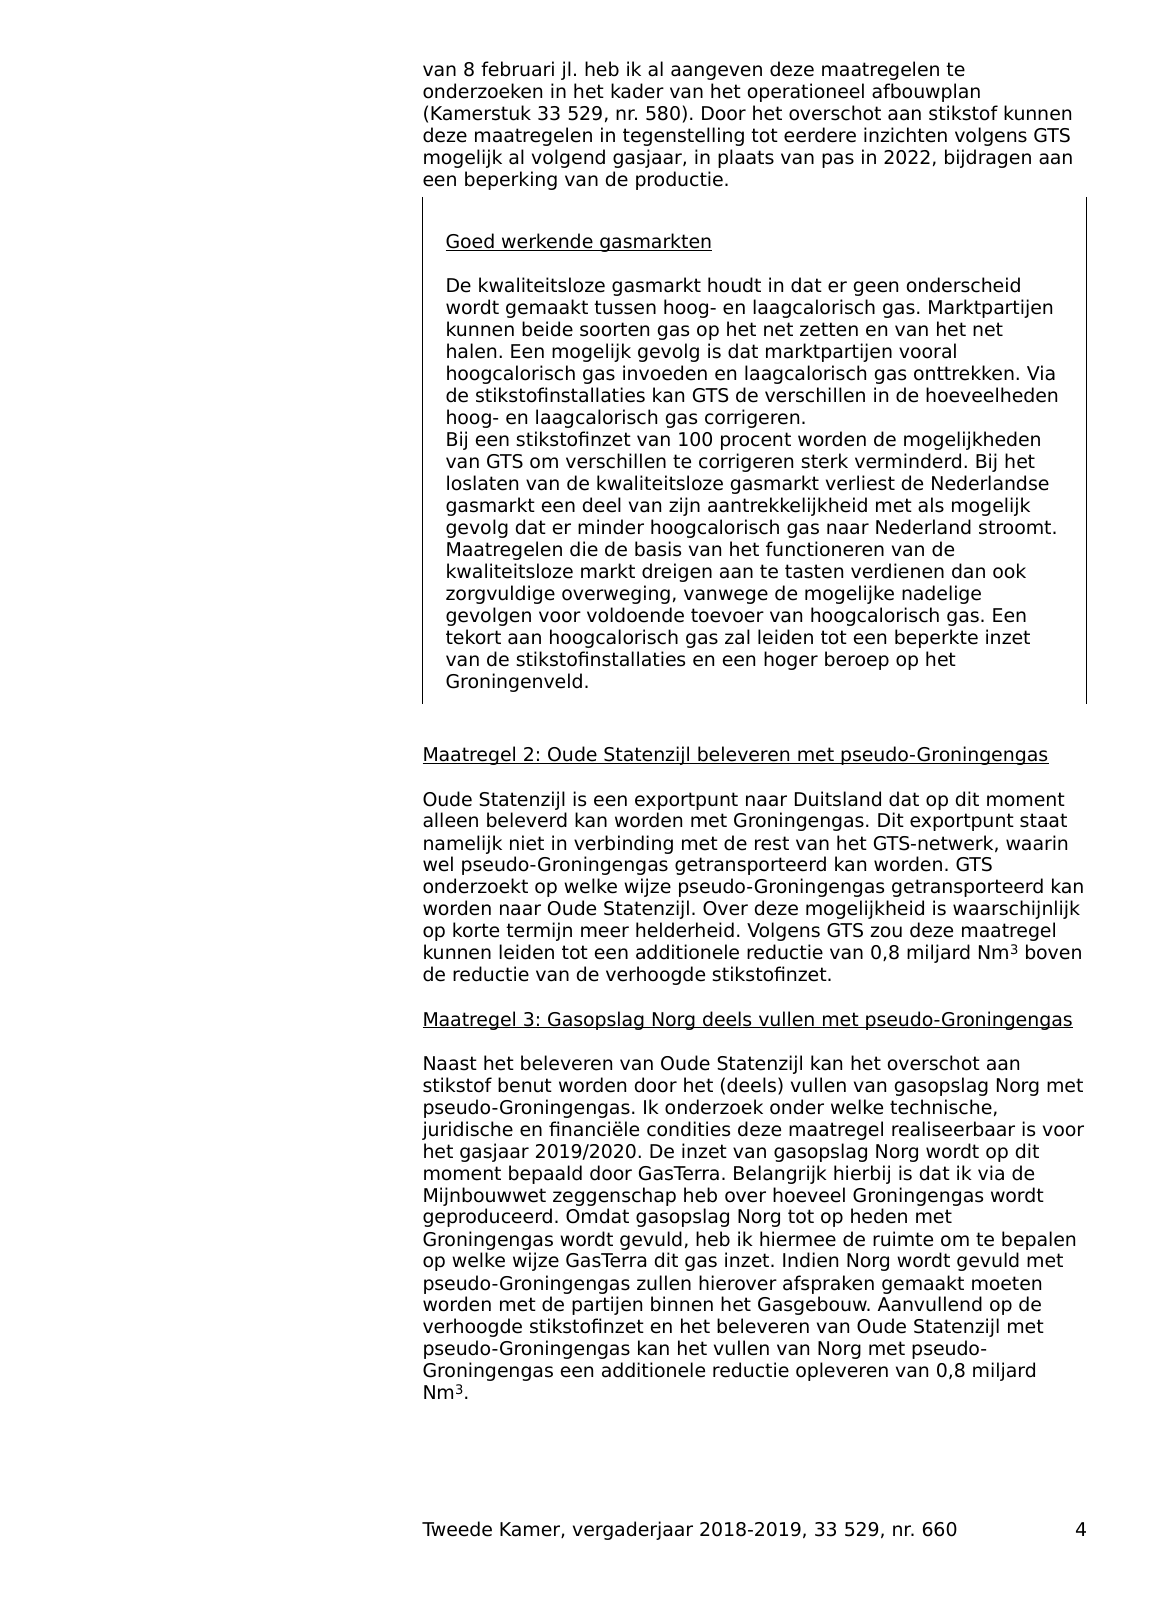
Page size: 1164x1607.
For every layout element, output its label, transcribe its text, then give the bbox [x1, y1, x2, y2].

table_header Goed werkende gasmarkten De kwaliteitsloze gasmarkt houdt in dat er geen onderscheid wordt gemaakt tussen hoog- en laagcalorisch gas. Marktpartijen kunnen beide soorten gas op het net zetten en van het net halen. Een mogelijk gevolg is dat marktpartijen vooral hoogcalorisch gas invoeden en laagcalorisch gas onttrekken. Via de stikstofinstallaties kan GTS de verschillen in de hoeveelheden hoog- en laagcalorisch gas corrigeren. Bij een stikstofinzet van 100 procent worden de mogelijkheden van GTS om verschillen te corrigeren sterk verminderd. Bij het loslaten van de kwaliteitsloze gasmarkt verliest de Nederlandse gasmarkt een deel van zijn aantrekkelijkheid met als mogelijk gevolg dat er minder hoogcalorisch gas naar Nederland stroomt. Maatregelen die de basis van het functioneren van de kwaliteitsloze markt dreigen aan te tasten verdienen dan ook zorgvuldige overweging, vanwege de mogelijke nadelige gevolgen voor voldoende toevoer van hoogcalorisch gas. Een tekort aan hoogcalorisch gas zal leiden tot een beperkte inzet van de stikstofinstallaties en een hoger beroep op het Groningenveld. [423, 197, 1086, 704]
subtitle Maatregel 2: Oude Statenzijl beleveren met pseudo-Groningengas [422, 744, 1087, 766]
subtitle Maatregel 3: Gasopslag Norg deels vullen met pseudo-Groningengas [422, 1008, 1087, 1030]
text Oude Statenzijl is een exportpunt naar Duitsland dat op dit moment alleen beleverd kan worden met Groningengas. Dit exportpunt staat namelijk niet in verbinding met de rest van het GTS-netwerk, waarin wel pseudo-Groningengas getransporteerd kan worden. GTS onderzoekt op welke wijze pseudo-Groningengas getransporteerd kan worden naar Oude Statenzijl. Over deze mogelijkheid is waarschijnlijk op korte termijn meer helderheid. Volgens GTS zou deze maatregel kunnen leiden tot een additionele reductie van 0,8 miljard Nm3 boven de reductie van de verhoogde stikstofinzet. [422, 788, 1087, 986]
text van 8 februari jl. heb ik al aangeven deze maatregelen te onderzoeken in het kader van het operationeel afbouwplan (Kamerstuk 33 529, nr. 580). Door het overschot aan stikstof kunnen deze maatregelen in tegenstelling tot eerdere inzichten volgens GTS mogelijk al volgend gasjaar, in plaats van pas in 2022, bijdragen aan een beperking van de productie. [422, 59, 1087, 191]
text Naast het beleveren van Oude Statenzijl kan het overschot aan stikstof benut worden door het (deels) vullen van gasopslag Norg met pseudo-Groningengas. Ik onderzoek onder welke technische, juridische en financiële condities deze maatregel realiseerbaar is voor het gasjaar 2019/2020. De inzet van gasopslag Norg wordt op dit moment bepaald door GasTerra. Belangrijk hierbij is dat ik via de Mijnbouwwet zeggenschap heb over hoeveel Groningengas wordt geproduceerd. Omdat gasopslag Norg tot op heden met Groningengas wordt gevuld, heb ik hiermee de ruimte om te bepalen op welke wijze GasTerra dit gas inzet. Indien Norg wordt gevuld met pseudo-Groningengas zullen hierover afspraken gemaakt moeten worden met de partijen binnen het Gasgebouw. Aanvullend op de verhoogde stikstofinzet en het beleveren van Oude Statenzijl met pseudo-Groningengas kan het vullen van Norg met pseudo-Groningengas een additionele reductie opleveren van 0,8 miljard Nm3. [422, 1053, 1087, 1404]
